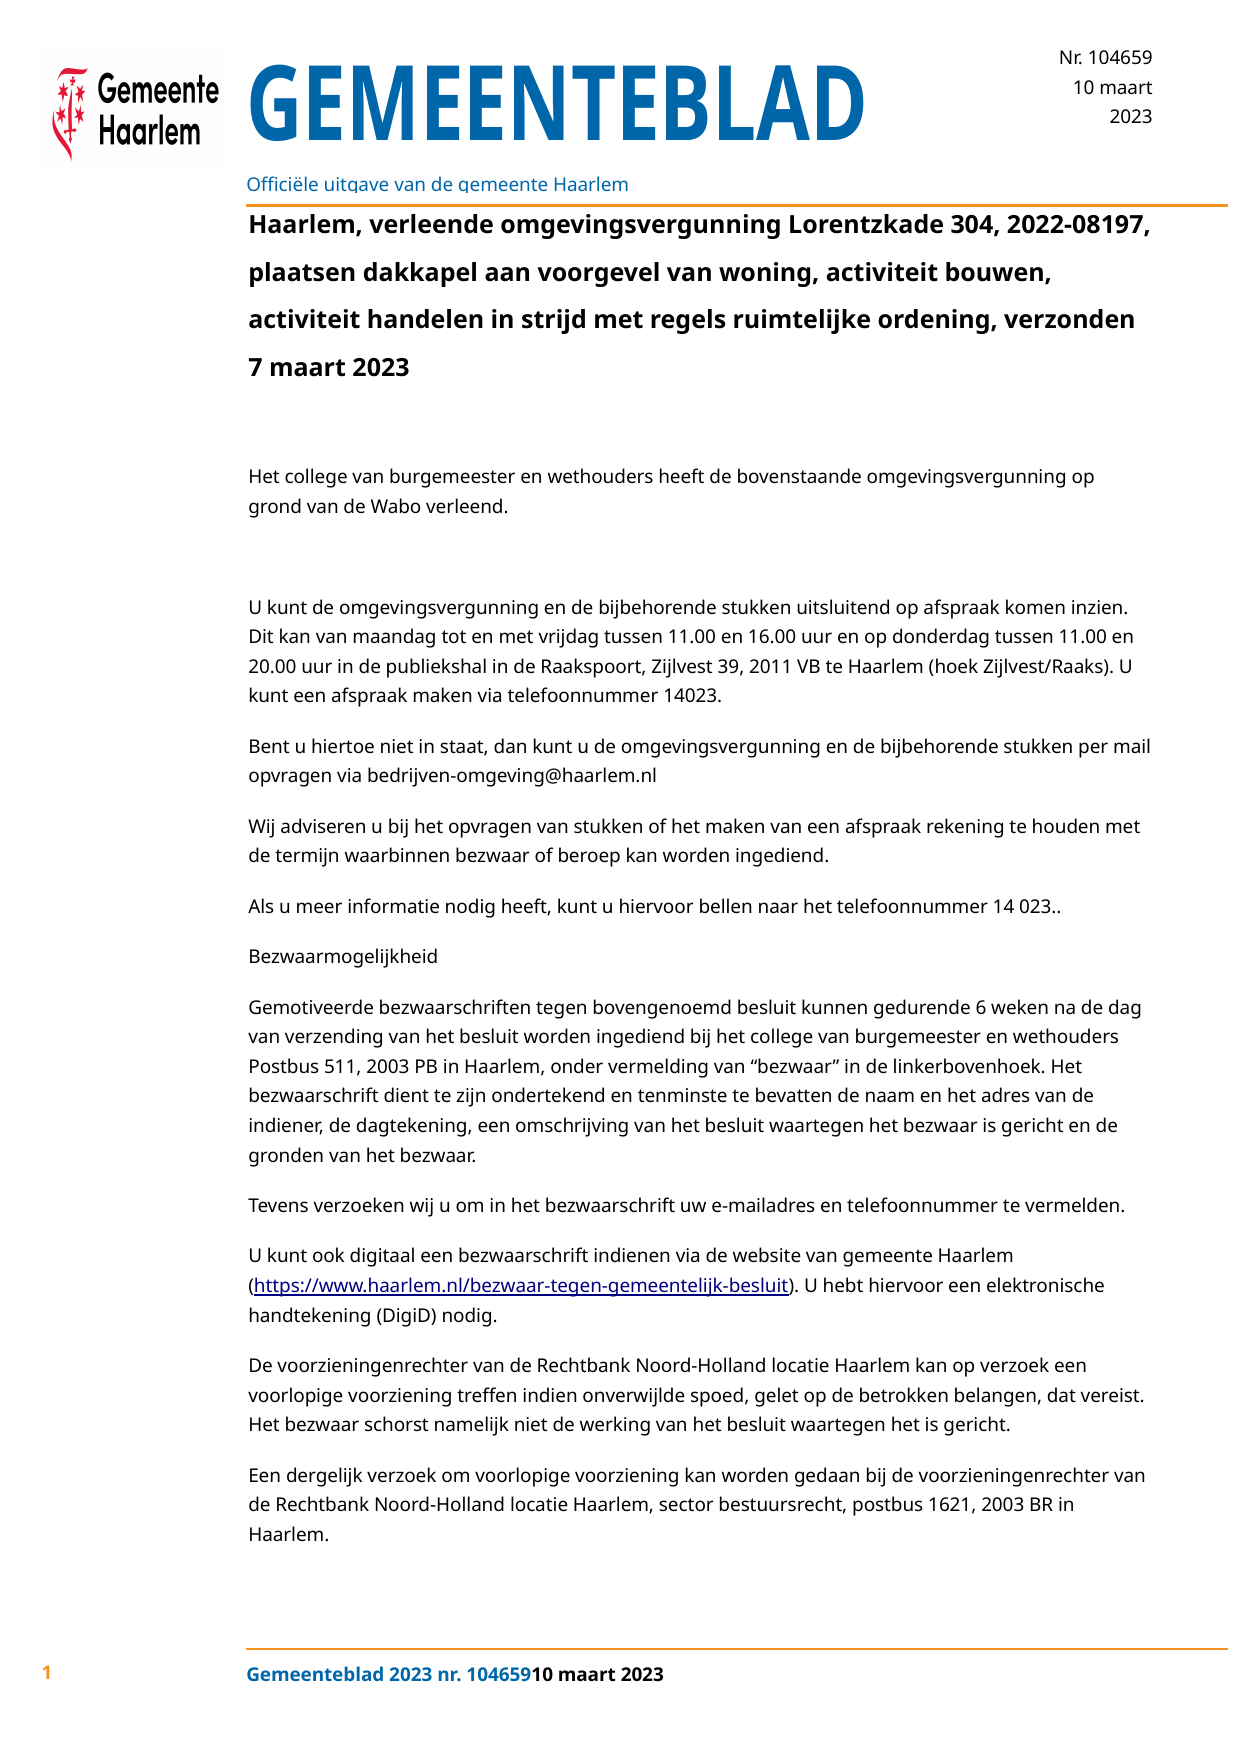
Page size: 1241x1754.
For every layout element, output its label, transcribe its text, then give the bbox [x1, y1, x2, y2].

text Gemotiveerde bezwaarschriften tegen bovengenoemd besluit kunnen gedurende 6 weken na de dag van verzending van het besluit worden ingediend bij het college van burgemeester en wethouders Postbus 511, 2003 PB in Haarlem, onder vermelding van “bezwaar” in de linkerbovenhoek. Het bezwaarschrift dient te zijn ondertekend en tenminste te bevatten de naam en het adres van de indiener, de dagtekening, een omschrijving van het besluit waartegen het bezwaar is gericht en de gronden van het bezwaar. [248, 994, 1152, 1168]
text Haarlem, verleende omgevingsvergunning Lorentzkade 304, 2022-08197, plaatsen dakkapel aan voorgevel van woning, activiteit bouwen, activiteit handelen in strijd met regels ruimtelijke ordening, verzonden 7 maart 2023 [248, 207, 1152, 384]
text Wij adviseren u bij het opvragen van stukken of het maken van een afspraak rekening te houden met de termijn waarbinnen bezwaar of beroep kan worden ingediend. [248, 813, 1152, 868]
text Bezwaarmogelijkheid [248, 943, 1152, 969]
picture [41, 47, 231, 172]
text U kunt ook digitaal een bezwaarschrift indienen via de website van gemeente Haarlem (https://www.haarlem.nl/bezwaar-tegen-gemeentelijk-besluit). U hebt hiervoor een elektronische handtekening (DigiD) nodig. [248, 1243, 1152, 1328]
text Bent u hiertoe niet in staat, dan kunt u de omgevingsvergunning en de bijbehorende stukken per mail opvragen via bedrijven-omgeving@haarlem.nl [248, 733, 1152, 788]
text Een dergelijk verzoek om voorlopige voorziening kan worden gedaan bij de voorzieningenrechter van de Rechtbank Noord-Holland locatie Haarlem, sector bestuursrecht, postbus 1621, 2003 BR in Haarlem. [248, 1462, 1152, 1547]
text Als u meer informatie nodig heeft, kunt u hiervoor bellen naar het telefoonnummer 14 023.. [248, 893, 1152, 919]
text De voorzieningenrechter van de Rechtbank Noord-Holland locatie Haarlem kan op verzoek een voorlopige voorziening treffen indien onverwijlde spoed, gelet op de betrokken belangen, dat vereist. Het bezwaar schorst namelijk niet de werking van het besluit waartegen het is gericht. [248, 1352, 1152, 1437]
text Tevens verzoeken wij u om in het bezwaarschrift uw e-mailadres en telefoonnummer te vermelden. [248, 1192, 1152, 1218]
text Het college van burgemeester en wethouders heeft de bovenstaande omgevingsvergunning op grond van de Wabo verleend. [248, 463, 1152, 519]
text U kunt de omgevingsvergunning en de bijbehorende stukken uitsluitend op afspraak komen inzien. Dit kan van maandag tot en met vrijdag tussen 11.00 en 16.00 uur en op donderdag tussen 11.00 en 20.00 uur in de publiekshal in de Raakspoort, Zijlvest 39, 2011 VB te Haarlem (hoek Zijlvest/Raaks). U kunt een afspraak maken via telefoonnummer 14023. [248, 594, 1152, 708]
